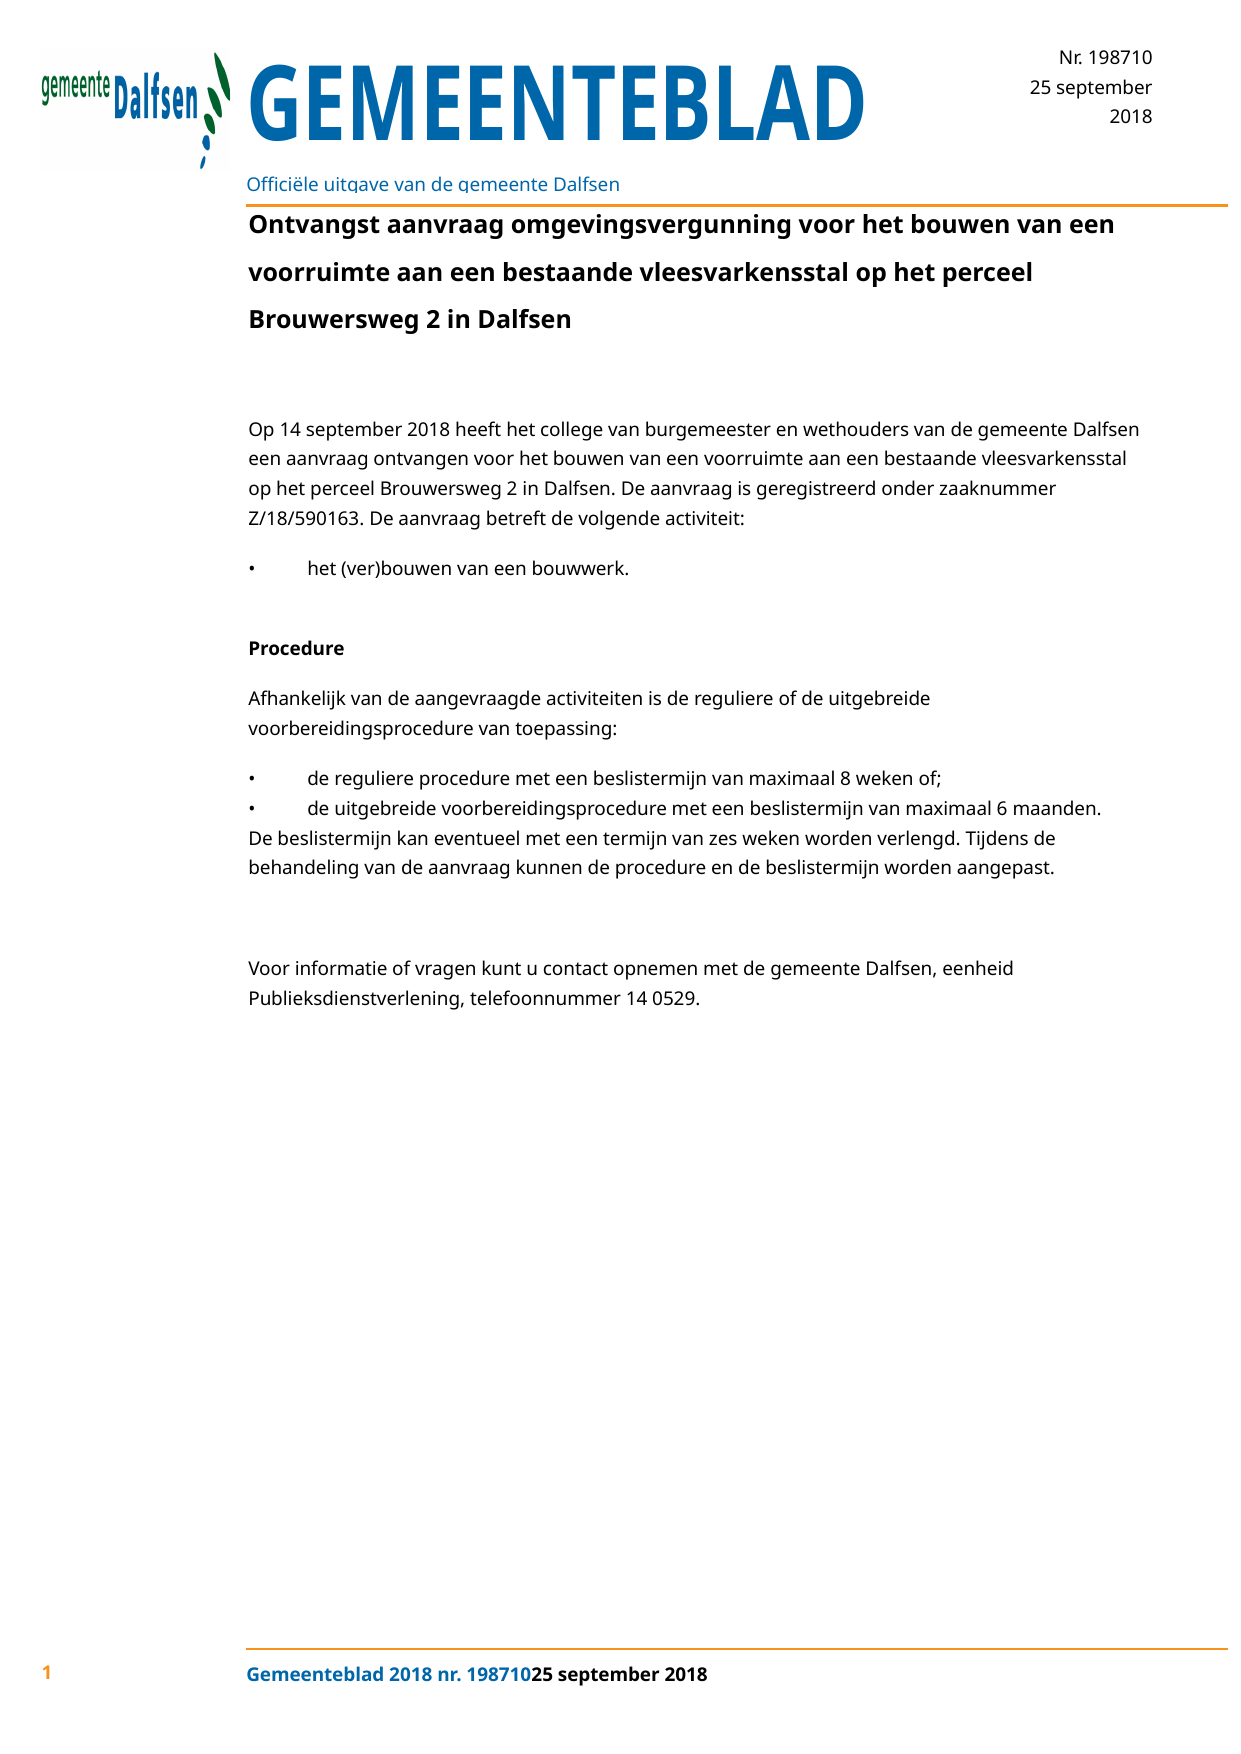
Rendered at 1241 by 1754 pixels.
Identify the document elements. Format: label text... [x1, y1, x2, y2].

text Voor informatie of vragen kunt u contact opnemen met de gemeente Dalfsen, eenheid Publieksdienstverlening, telefoonnummer 14 0529. [248, 955, 1152, 1010]
text De beslistermijn kan eventueel met een termijn van zes weken worden verlengd. Tijdens de behandeling van de aanvraag kunnen de procedure en de beslistermijn worden aangepast. [248, 825, 1152, 880]
text Procedure [248, 635, 1152, 661]
text Ontvangst aanvraag omgevingsvergunning voor het bouwen van een voorruimte aan een bestaande vleesvarkensstal op het perceel Brouwersweg 2 in Dalfsen [248, 207, 1152, 336]
text Op 14 september 2018 heeft het college van burgemeester en wethouders van de gemeente Dalfsen een aanvraag ontvangen voor het bouwen van een voorruimte aan een bestaande vleesvarkensstal op het perceel Brouwersweg 2 in Dalfsen. De aanvraag is geregistreerd onder zaaknummer Z/18/590163. De aanvraag betreft de volgende activiteit: [248, 416, 1152, 530]
text Afhankelijk van de aangevraagde activiteiten is de reguliere of de uitgebreide voorbereidingsprocedure van toepassing: [248, 686, 1152, 741]
picture [41, 47, 231, 172]
list het (ver)bouwen van een bouwwerk. [248, 555, 1152, 581]
list de reguliere procedure met een beslistermijn van maximaal 8 weken of; [248, 766, 1152, 791]
list de uitgebreide voorbereidingsprocedure met een beslistermijn van maximaal 6 maanden. [248, 795, 1152, 821]
